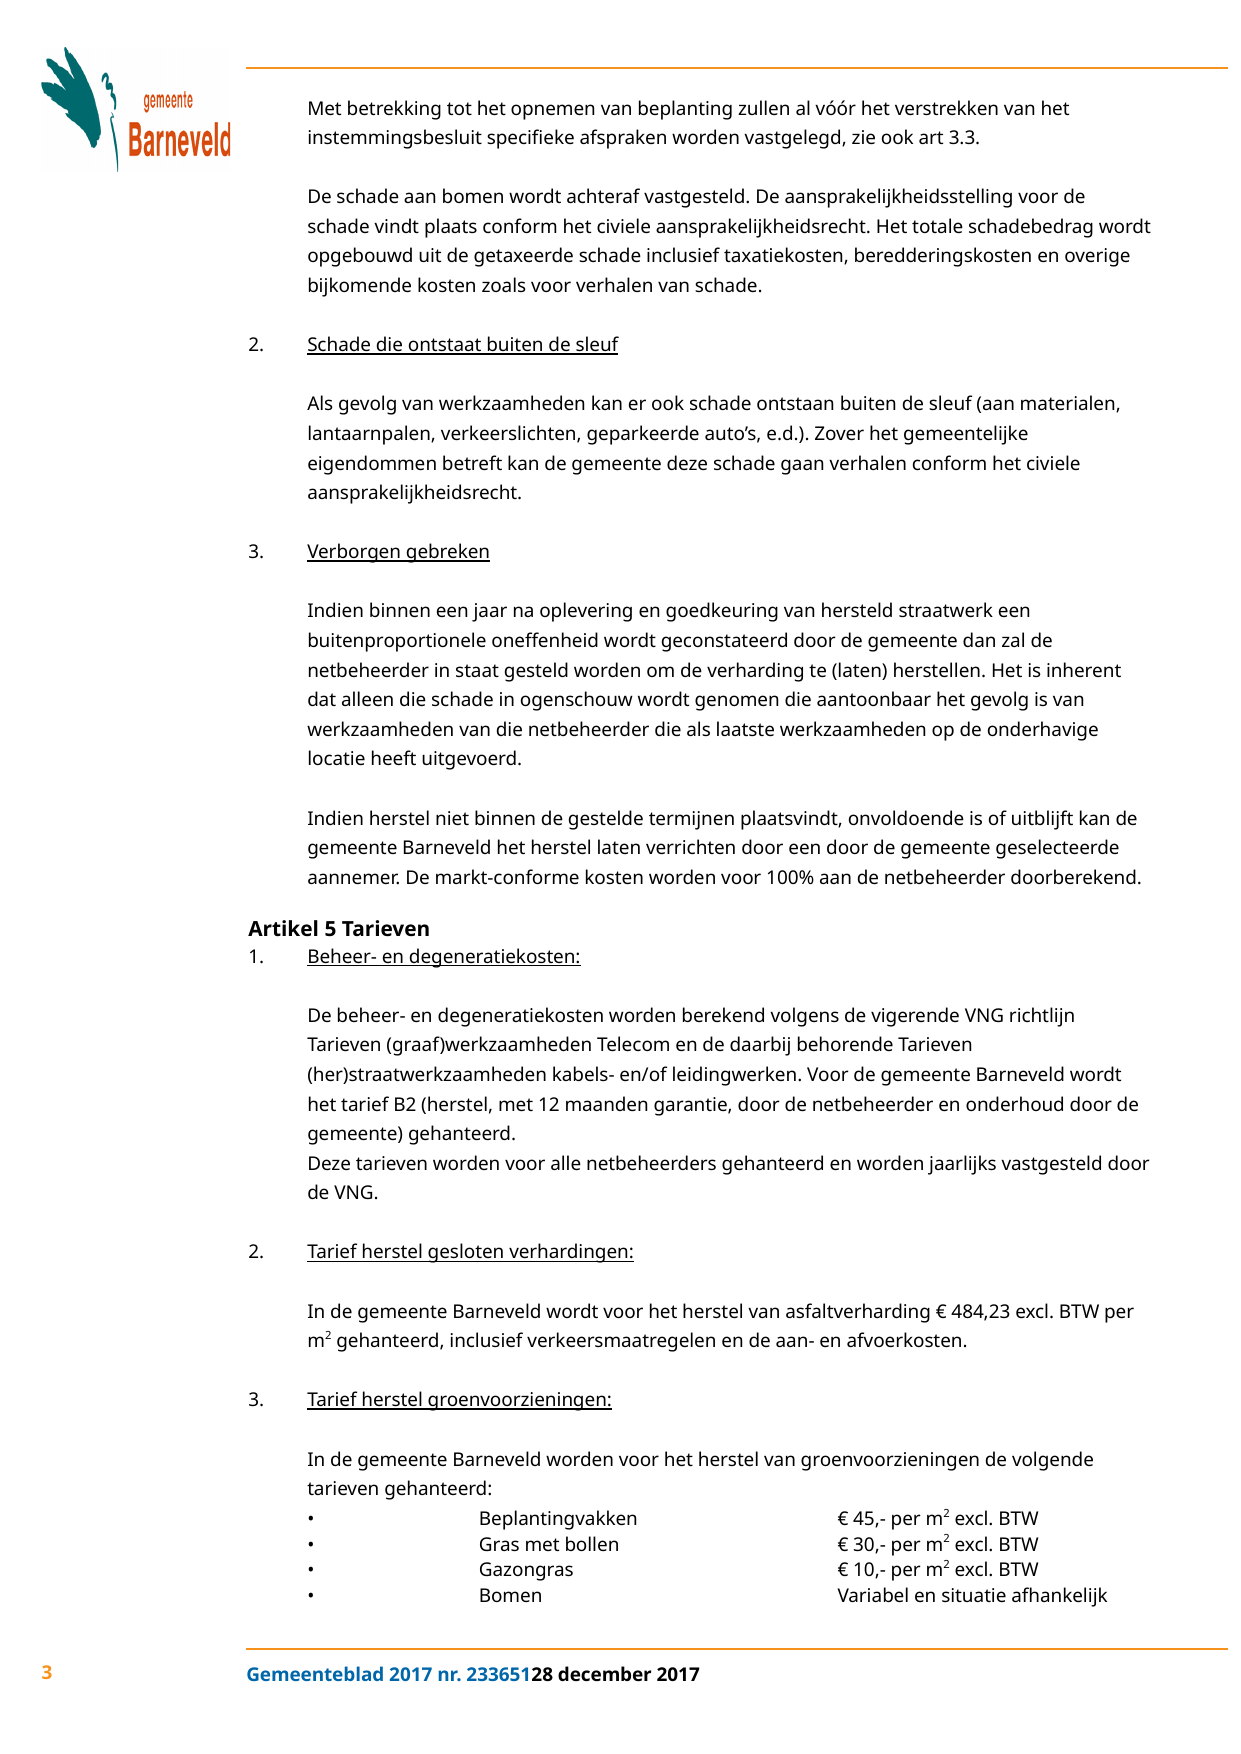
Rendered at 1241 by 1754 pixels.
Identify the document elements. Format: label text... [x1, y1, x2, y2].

table_cell Bomen [479, 1582, 837, 1608]
list Met betrekking tot het opnemen van beplanting zullen al vóór het verstrekken van het instemmingsbesluit specifieke afspraken worden vastgelegd, zie ook art 3.3. [248, 95, 1152, 150]
list Tarief herstel groenvoorzieningen: [248, 1387, 1152, 1412]
table_header • [307, 1505, 479, 1531]
list De beheer- en degeneratiekosten worden berekend volgens de vigerende VNG richtlijn Tarieven (graaf)werkzaamheden Telecom en de daarbij behorende Tarieven (her)straatwerkzaamheden kabels- en/of leidingwerken. Voor de gemeente Barneveld wordt het tarief B2 (herstel, met 12 maanden garantie, door de netbeheerder en onderhoud door de gemeente) gehanteerd. [248, 1002, 1152, 1146]
table_header Beplantingvakken [479, 1505, 837, 1531]
list Beheer- en degeneratiekosten: [248, 943, 1152, 968]
table_header € 45,- per m2 excl. BTW [837, 1505, 1211, 1531]
list Verborgen gebreken [248, 538, 1152, 564]
table_cell • [307, 1582, 479, 1608]
table_cell Variabel en situatie afhankelijk [837, 1582, 1211, 1608]
list De schade aan bomen wordt achteraf vastgesteld. De aansprakelijkheidsstelling voor de schade vindt plaats conform het civiele aansprakelijkheidsrecht. Het totale schadebedrag wordt opgebouwd uit de getaxeerde schade inclusief taxatiekosten, beredderingskosten en overige bijkomende kosten zoals voor verhalen van schade. [248, 183, 1152, 298]
table_cell Gazongras [479, 1556, 837, 1582]
table_cell € 10,- per m2 excl. BTW [837, 1556, 1211, 1582]
list Indien herstel niet binnen de gestelde termijnen plaatsvindt, onvoldoende is of uitblijft kan de gemeente Barneveld het herstel laten verrichten door een door de gemeente geselecteerde aannemer. De markt-conforme kosten worden voor 100% aan de netbeheerder doorberekend. [248, 805, 1152, 890]
list Tarief herstel gesloten verhardingen: [248, 1239, 1152, 1264]
list Deze tarieven worden voor alle netbeheerders gehanteerd en worden jaarlijks vastgesteld door de VNG. [248, 1150, 1152, 1205]
table_cell • [307, 1531, 479, 1556]
table_cell Gras met bollen [479, 1531, 837, 1556]
list In de gemeente Barneveld wordt voor het herstel van asfaltverharding € 484,23 excl. BTW per m2 gehanteerd, inclusief verkeersmaatregelen en de aan- en afvoerkosten. [248, 1298, 1152, 1353]
table_cell • [307, 1556, 479, 1582]
list Schade die ontstaat buiten de sleuf [248, 331, 1152, 357]
list In de gemeente Barneveld worden voor het herstel van groenvoorzieningen de volgende tarieven gehanteerd: [248, 1446, 1152, 1501]
picture [41, 47, 231, 172]
text Artikel 5 Tarieven [248, 914, 1152, 943]
list Als gevolg van werkzaamheden kan er ook schade ontstaan buiten de sleuf (aan materialen, lantaarnpalen, verkeerslichten, geparkeerde auto’s, e.d.). Zover het gemeentelijke eigendommen betreft kan de gemeente deze schade gaan verhalen conform het civiele aansprakelijkheidsrecht. [248, 391, 1152, 505]
list Indien binnen een jaar na oplevering en goedkeuring van hersteld straatwerk een buitenproportionele oneffenheid wordt geconstateerd door de gemeente dan zal de netbeheerder in staat gesteld worden om de verharding te (laten) herstellen. Het is inherent dat alleen die schade in ogenschouw wordt genomen die aantoonbaar het gevolg is van werkzaamheden van die netbeheerder die als laatste werkzaamheden op de onderhavige locatie heeft uitgevoerd. [248, 598, 1152, 771]
table_cell € 30,- per m2 excl. BTW [837, 1531, 1211, 1556]
